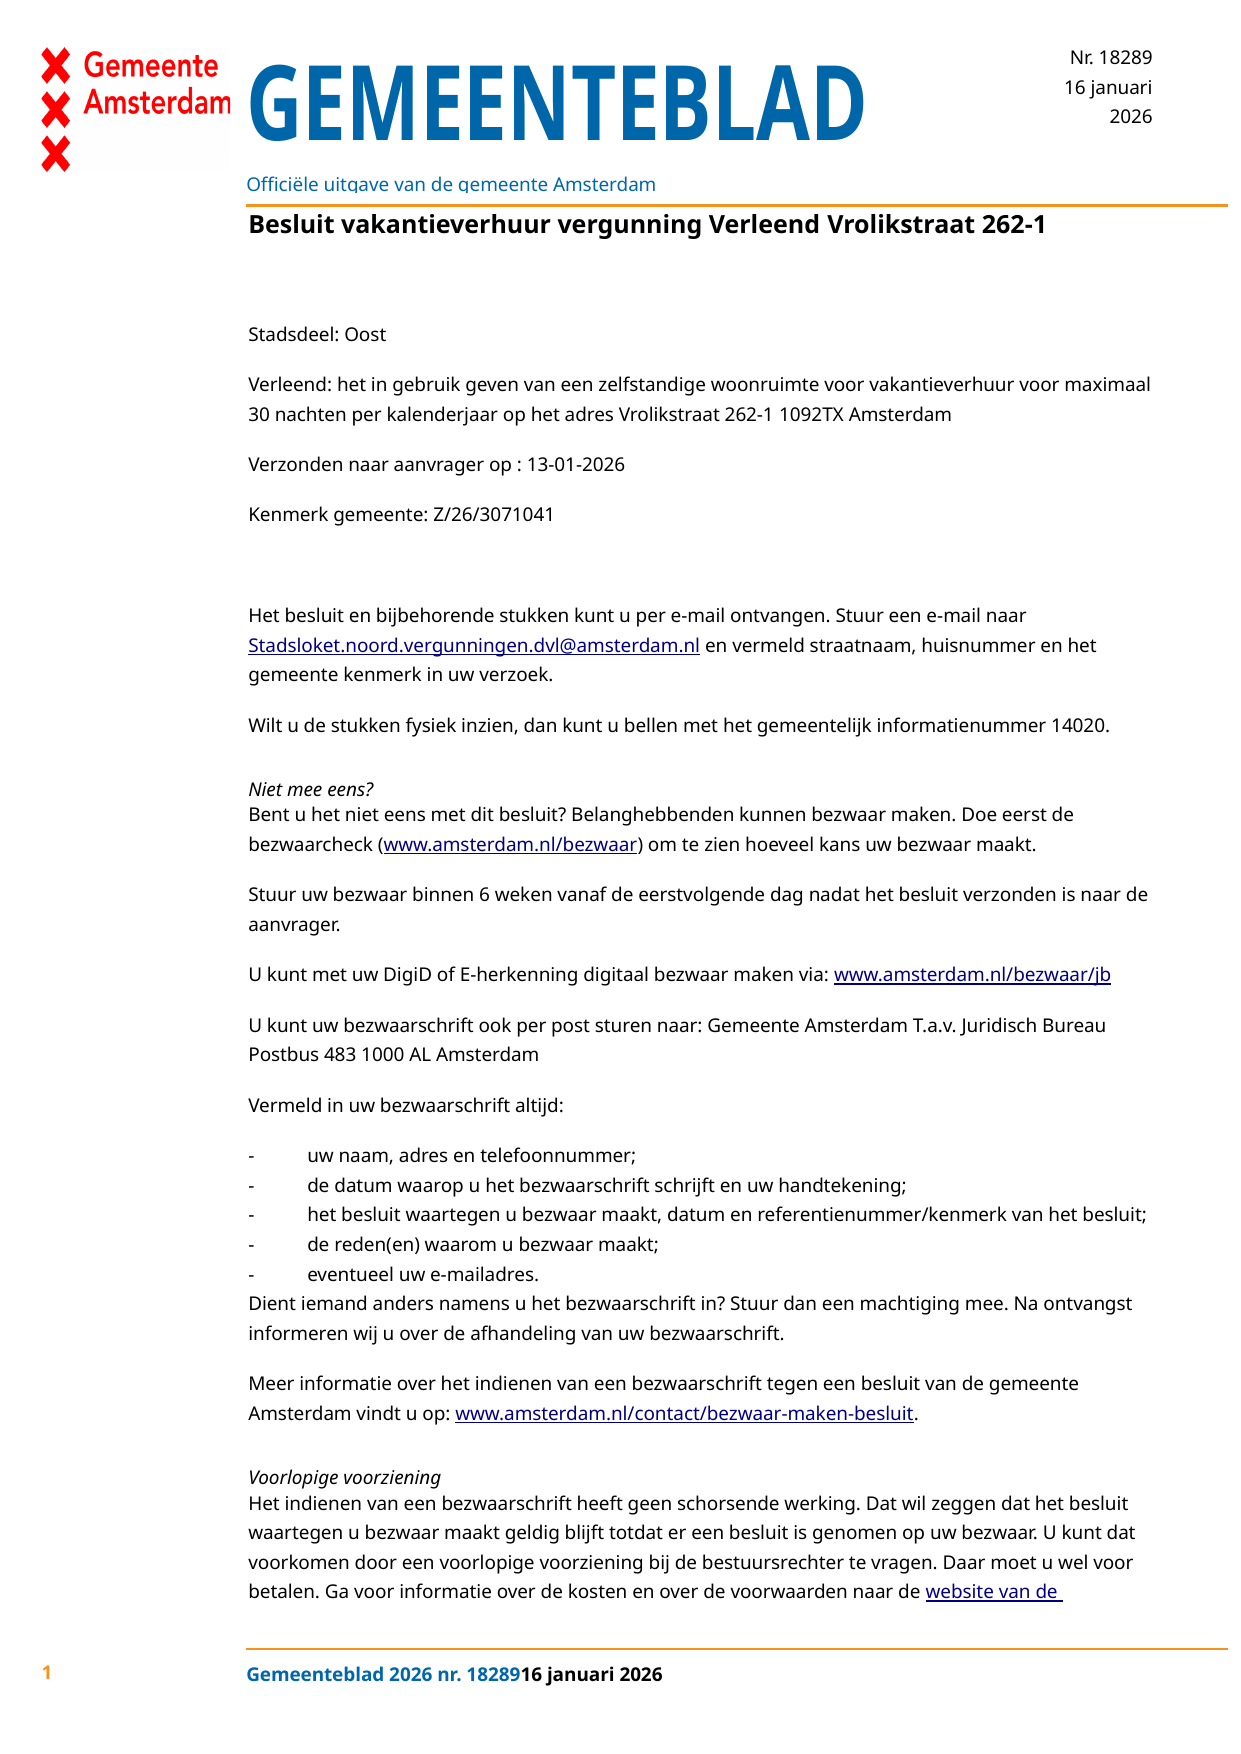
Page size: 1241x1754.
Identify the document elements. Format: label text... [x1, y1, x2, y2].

text Bent u het niet eens met dit besluit? Belanghebbenden kunnen bezwaar maken. Doe eerst de bezwaarcheck (www.amsterdam.nl/bezwaar) om te zien hoeveel kans uw bezwaar maakt. [248, 802, 1152, 857]
text Het indienen van een bezwaarschrift heeft geen schorsende werking. Dat wil zeggen dat het besluit waartegen u bezwaar maakt geldig blijft totdat er een besluit is genomen op uw bezwaar. U kunt dat voorkomen door een voorlopige voorziening bij de bestuursrechter te vragen. Daar moet u wel voor betalen. Ga voor informatie over de kosten en over de voorwaarden naar de website van de [248, 1490, 1152, 1604]
text Meer informatie over het indienen van een bezwaarschrift tegen een besluit van de gemeente Amsterdam vindt u op: www.amsterdam.nl/contact/bezwaar-maken-besluit. [248, 1370, 1152, 1426]
list de datum waarop u het bezwaarschrift schrijft en uw handtekening; [248, 1172, 1152, 1198]
text Verleend: het in gebruik geven van een zelfstandige woonruimte voor vakantieverhuur voor maximaal 30 nachten per kalenderjaar op het adres Vrolikstraat 262-1 1092TX Amsterdam [248, 371, 1152, 426]
text Voorlopige voorziening [248, 1464, 1152, 1490]
text U kunt uw bezwaarschrift ook per post sturen naar: Gemeente Amsterdam T.a.v. Juridisch Bureau Postbus 483 1000 AL Amsterdam [248, 1012, 1152, 1067]
text Besluit vakantieverhuur vergunning Verleend Vrolikstraat 262-1 [248, 207, 1152, 241]
text Verzonden naar aanvrager op : 13-01-2026 [248, 451, 1152, 477]
text Stuur uw bezwaar binnen 6 weken vanaf de eerstvolgende dag nadat het besluit verzonden is naar de aanvrager. [248, 882, 1152, 937]
list de reden(en) waarom u bezwaar maakt; [248, 1231, 1152, 1257]
text U kunt met uw DigiD of E-herkenning digitaal bezwaar maken via: www.amsterdam.nl/bezwaar/jb [248, 962, 1152, 987]
text Kenmerk gemeente: Z/26/3071041 [248, 502, 1152, 527]
text Wilt u de stukken fysiek inzien, dan kunt u bellen met het gemeentelijk informatienummer 14020. [248, 712, 1152, 738]
list het besluit waartegen u bezwaar maakt, datum en referentienummer/kenmerk van het besluit; [248, 1202, 1152, 1227]
text Niet mee eens? [248, 776, 1152, 802]
text Vermeld in uw bezwaarschrift altijd: [248, 1092, 1152, 1118]
text Dient iemand anders namens u het bezwaarschrift in? Stuur dan een machtiging mee. Na ontvangst informeren wij u over de afhandeling van uw bezwaarschrift. [248, 1290, 1152, 1346]
text Stadsdeel: Oost [248, 321, 1152, 346]
list uw naam, adres en telefoonnummer; [248, 1142, 1152, 1168]
list eventueel uw e-mailadres. [248, 1261, 1152, 1287]
picture [41, 47, 231, 172]
text Het besluit en bijbehorende stukken kunt u per e-mail ontvangen. Stuur een e-mail naar Stadsloket.noord.vergunningen.dvl@amsterdam.nl en vermeld straatnaam, huisnummer en het gemeente kenmerk in uw verzoek. [248, 602, 1152, 687]
